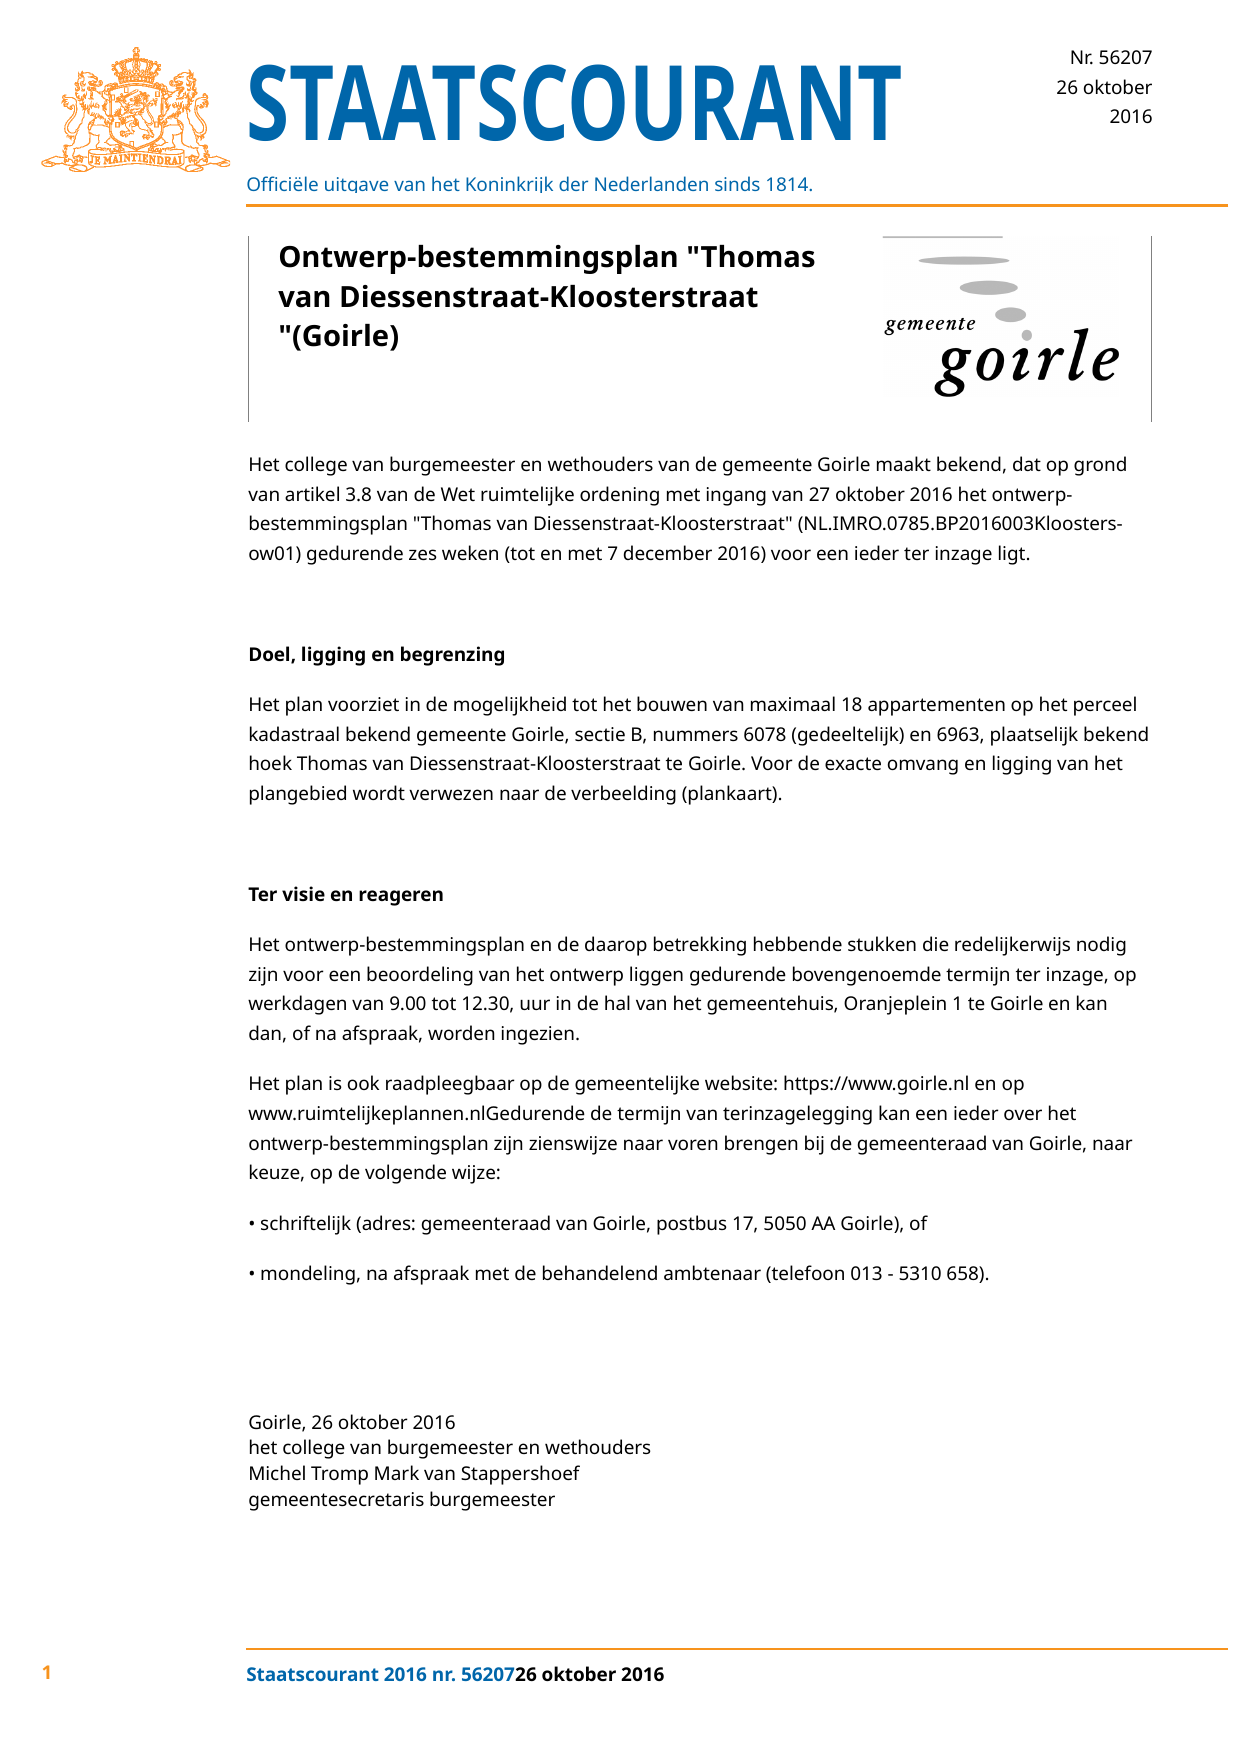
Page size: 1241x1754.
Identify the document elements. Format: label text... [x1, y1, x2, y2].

text Michel Tromp Mark van Stappershoef [248, 1460, 1152, 1486]
text • mondeling, na afspraak met de behandelend ambtenaar (telefoon 013 - 5310 658). [248, 1260, 1152, 1286]
text gemeentesecretaris burgemeester [248, 1486, 1152, 1512]
text Het college van burgemeester en wethouders van de gemeente Goirle maakt bekend, dat op grond van artikel 3.8 van de Wet ruimtelijke ordening met ingang van 27 oktober 2016 het ontwerp-bestemmingsplan "Thomas van Diessenstraat-Kloosterstraat" (NL.IMRO.0785.BP2016003Kloosters-ow01) gedurende zes weken (tot en met 7 december 2016) voor een ieder ter inzage ligt. [248, 451, 1152, 566]
text • schriftelijk (adres: gemeenteraad van Goirle, postbus 17, 5050 AA Goirle), of [248, 1210, 1152, 1236]
text Goirle, 26 oktober 2016 [248, 1409, 1152, 1434]
picture [882, 236, 1119, 397]
text Doel, ligging en begrenzing [248, 641, 1152, 667]
text Het ontwerp-bestemmingsplan en de daarop betrekking hebbende stukken die redelijkerwijs nodig zijn voor een beoordeling van het ontwerp liggen gedurende bovengenoemde termijn ter inzage, op werkdagen van 9.00 tot 12.30, uur in de hal van het gemeentehuis, Oranjeplein 1 te Goirle en kan dan, of na afspraak, worden ingezien. [248, 931, 1152, 1046]
text Het plan is ook raadpleegbaar op de gemeentelijke website: https://www.goirle.nl en op www.ruimtelijkeplannen.nlGedurende de termijn van terinzagelegging kan een ieder over het ontwerp-bestemmingsplan zijn zienswijze naar voren brengen bij de gemeenteraad van Goirle, naar keuze, op de volgende wijze: [248, 1071, 1152, 1185]
text Het plan voorziet in de mogelijkheid tot het bouwen van maximaal 18 appartementen op het perceel kadastraal bekend gemeente Goirle, sectie B, nummers 6078 (gedeeltelijk) en 6963, plaatselijk bekend hoek Thomas van Diessenstraat-Kloosterstraat te Goirle. Voor de exacte omvang en ligging van het plangebied wordt verwezen naar de verbeelding (plankaart). [248, 691, 1152, 806]
table_header [850, 236, 1151, 422]
text het college van burgemeester en wethouders [248, 1434, 1152, 1460]
text Ter visie en reageren [248, 881, 1152, 907]
table_header Ontwerp-bestemmingsplan "Thomas van Diessenstraat-Kloosterstraat "(Goirle) [249, 236, 850, 422]
picture [41, 47, 231, 172]
